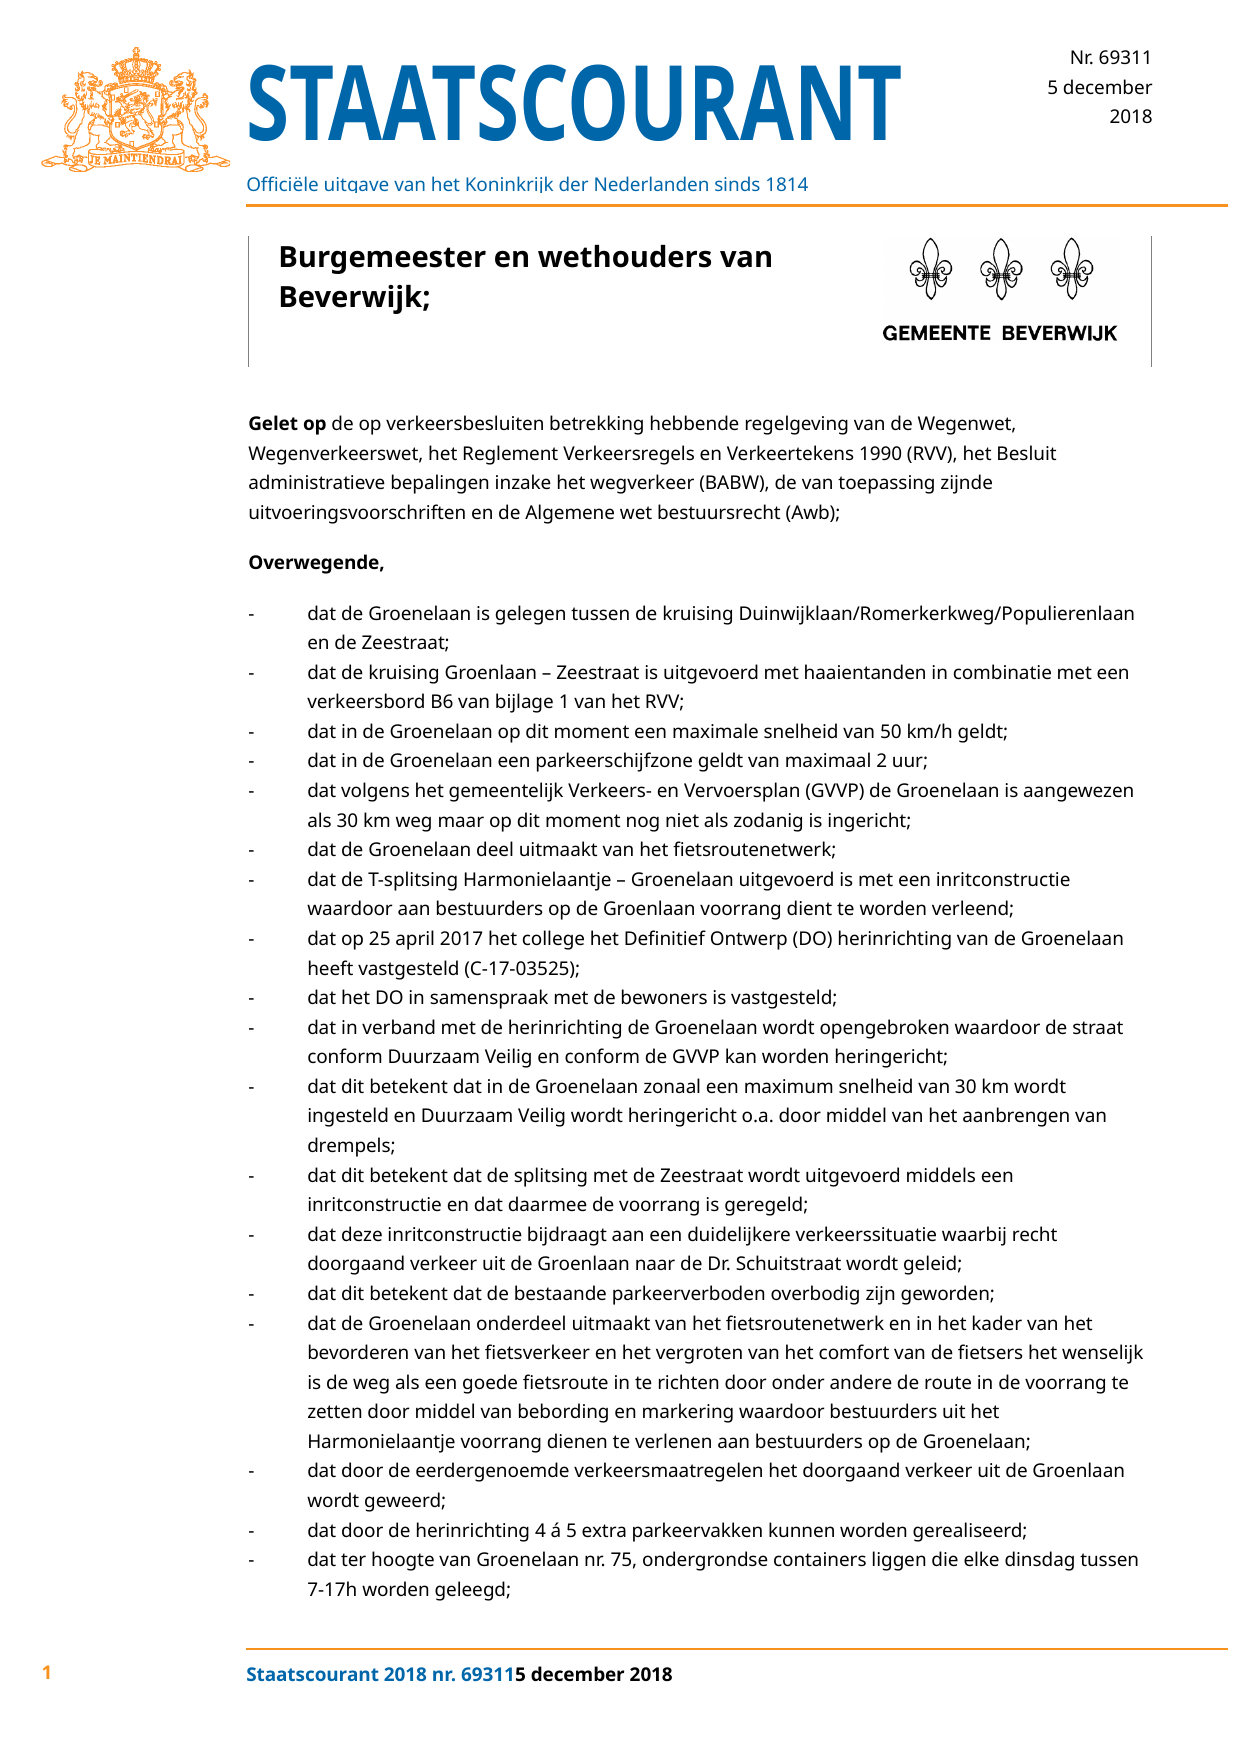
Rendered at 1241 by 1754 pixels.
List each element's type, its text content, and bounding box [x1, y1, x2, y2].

list dat de kruising Groenlaan – Zeestraat is uitgevoerd met haaientanden in combinatie met een verkeersbord B6 van bijlage 1 van het RVV; [248, 659, 1152, 714]
list dat dit betekent dat in de Groenelaan zonaal een maximum snelheid van 30 km wordt ingesteld en Duurzaam Veilig wordt heringericht o.a. door middel van het aanbrengen van drempels; [248, 1073, 1152, 1158]
list dat in de Groenelaan een parkeerschijfzone geldt van maximaal 2 uur; [248, 748, 1152, 773]
list dat de Groenelaan onderdeel uitmaakt van het fietsroutenetwerk en in het kader van het bevorderen van het fietsverkeer en het vergroten van het comfort van de fietsers het wenselijk is de weg als een goede fietsroute in te richten door onder andere de route in de voorrang te zetten door middel van bebording en markering waardoor bestuurders uit het Harmonielaantje voorrang dienen te verlenen aan bestuurders op de Groenelaan; [248, 1310, 1152, 1454]
table_header [850, 236, 1151, 367]
table_header Burgemeester en wethouders van Beverwijk; [249, 236, 850, 367]
list dat dit betekent dat de bestaande parkeerverboden overbodig zijn geworden; [248, 1280, 1152, 1306]
list dat het DO in samenspraak met de bewoners is vastgesteld; [248, 984, 1152, 1010]
list dat door de eerdergenoemde verkeersmaatregelen het doorgaand verkeer uit de Groenlaan wordt geweerd; [248, 1458, 1152, 1513]
list dat in verband met de herinrichting de Groenelaan wordt opengebroken waardoor de straat conform Duurzaam Veilig en conform de GVVP kan worden heringericht; [248, 1014, 1152, 1069]
list dat deze inritconstructie bijdraagt aan een duidelijkere verkeerssituatie waarbij recht doorgaand verkeer uit de Groenlaan naar de Dr. Schuitstraat wordt geleid; [248, 1221, 1152, 1276]
text Gelet op de op verkeersbesluiten betrekking hebbende regelgeving van de Wegenwet, Wegenverkeerswet, het Reglement Verkeersregels en Verkeertekens 1990 (RVV), het Besluit administratieve bepalingen inzake het wegverkeer (BABW), de van toepassing zijnde uitvoeringsvoorschriften en de Algemene wet bestuursrecht (Awb); [248, 410, 1152, 525]
list dat de Groenelaan deel uitmaakt van het fietsroutenetwerk; [248, 836, 1152, 862]
list dat ter hoogte van Groenelaan nr. 75, ondergrondse containers liggen die elke dinsdag tussen 7-17h worden geleegd; [248, 1546, 1152, 1602]
picture [882, 236, 1119, 342]
list dat de T-splitsing Harmonielaantje – Groenelaan uitgevoerd is met een inritconstructie waardoor aan bestuurders op de Groenlaan voorrang dient te worden verleend; [248, 866, 1152, 921]
list dat de Groenelaan is gelegen tussen de kruising Duinwijklaan/Romerkerkweg/Populierenlaan en de Zeestraat; [248, 600, 1152, 655]
list dat volgens het gemeentelijk Verkeers- en Vervoersplan (GVVP) de Groenelaan is aangewezen als 30 km weg maar op dit moment nog niet als zodanig is ingericht; [248, 777, 1152, 833]
list dat in de Groenelaan op dit moment een maximale snelheid van 50 km/h geldt; [248, 718, 1152, 744]
list dat op 25 april 2017 het college het Definitief Ontwerp (DO) herinrichting van de Groenelaan heeft vastgesteld (C-17-03525); [248, 925, 1152, 981]
text Overwegende, [248, 549, 1152, 575]
list dat door de herinrichting 4 á 5 extra parkeervakken kunnen worden gerealiseerd; [248, 1517, 1152, 1543]
picture [41, 47, 231, 172]
list dat dit betekent dat de splitsing met de Zeestraat wordt uitgevoerd middels een inritconstructie en dat daarmee de voorrang is geregeld; [248, 1162, 1152, 1217]
